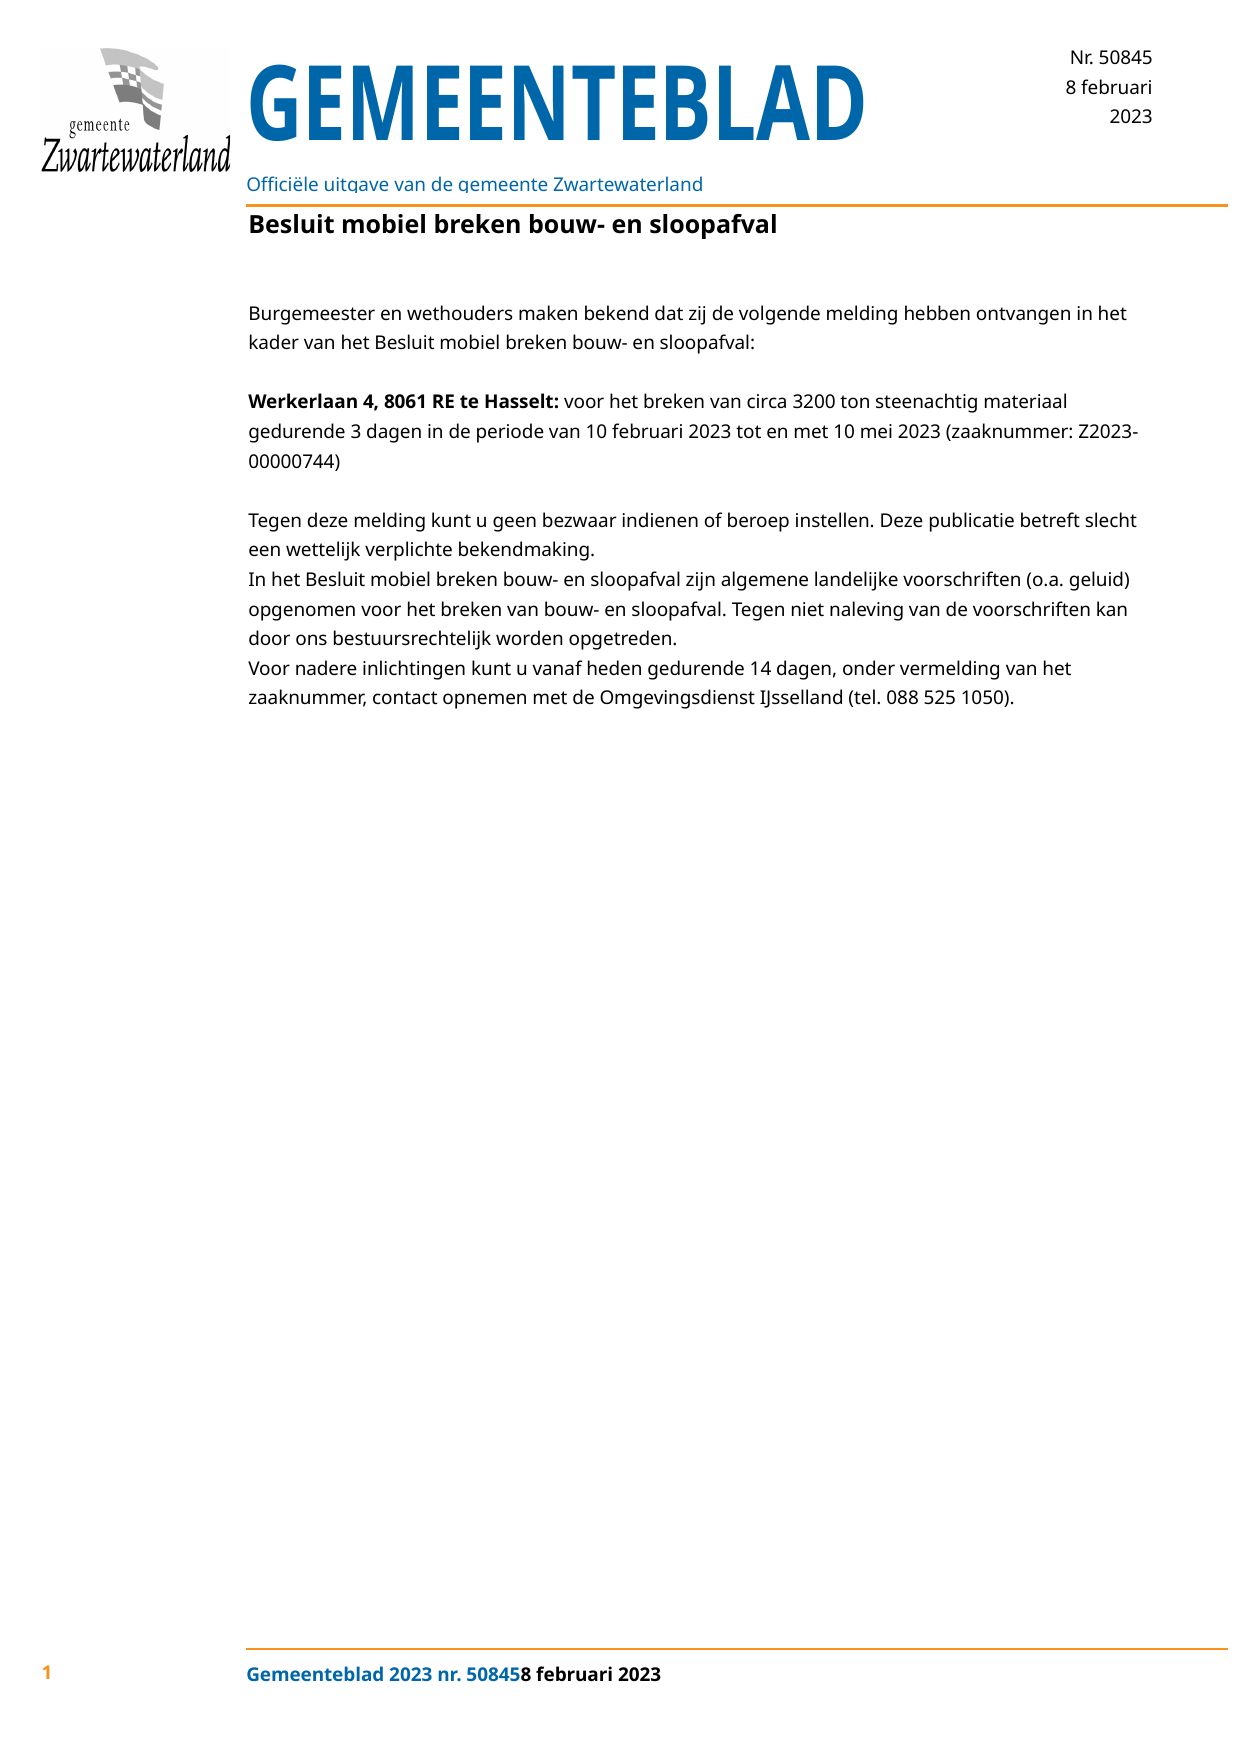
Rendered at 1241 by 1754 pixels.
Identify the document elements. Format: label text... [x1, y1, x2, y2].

text Besluit mobiel breken bouw- en sloopafval [248, 207, 1152, 241]
picture [41, 47, 231, 172]
text Voor nadere inlichtingen kunt u vanaf heden gedurende 14 dagen, onder vermelding van het zaaknummer, contact opnemen met de Omgevingsdienst IJsselland (tel. 088 525 1050). [248, 655, 1152, 710]
text Werkerlaan 4, 8061 RE te Hasselt: voor het breken van circa 3200 ton steenachtig materiaal gedurende 3 dagen in de periode van 10 februari 2023 tot en met 10 mei 2023 (zaaknummer: Z2023-00000744) [248, 389, 1152, 473]
text Tegen deze melding kunt u geen bezwaar indienen of beroep instellen. Deze publicatie betreft slecht een wettelijk verplichte bekendmaking. [248, 507, 1152, 562]
text Burgemeester en wethouders maken bekend dat zij de volgende melding hebben ontvangen in het kader van het Besluit mobiel breken bouw- en sloopafval: [248, 300, 1152, 355]
text In het Besluit mobiel breken bouw- en sloopafval zijn algemene landelijke voorschriften (o.a. geluid) opgenomen voor het breken van bouw- en sloopafval. Tegen niet naleving van de voorschriften kan door ons bestuursrechtelijk worden opgetreden. [248, 566, 1152, 651]
